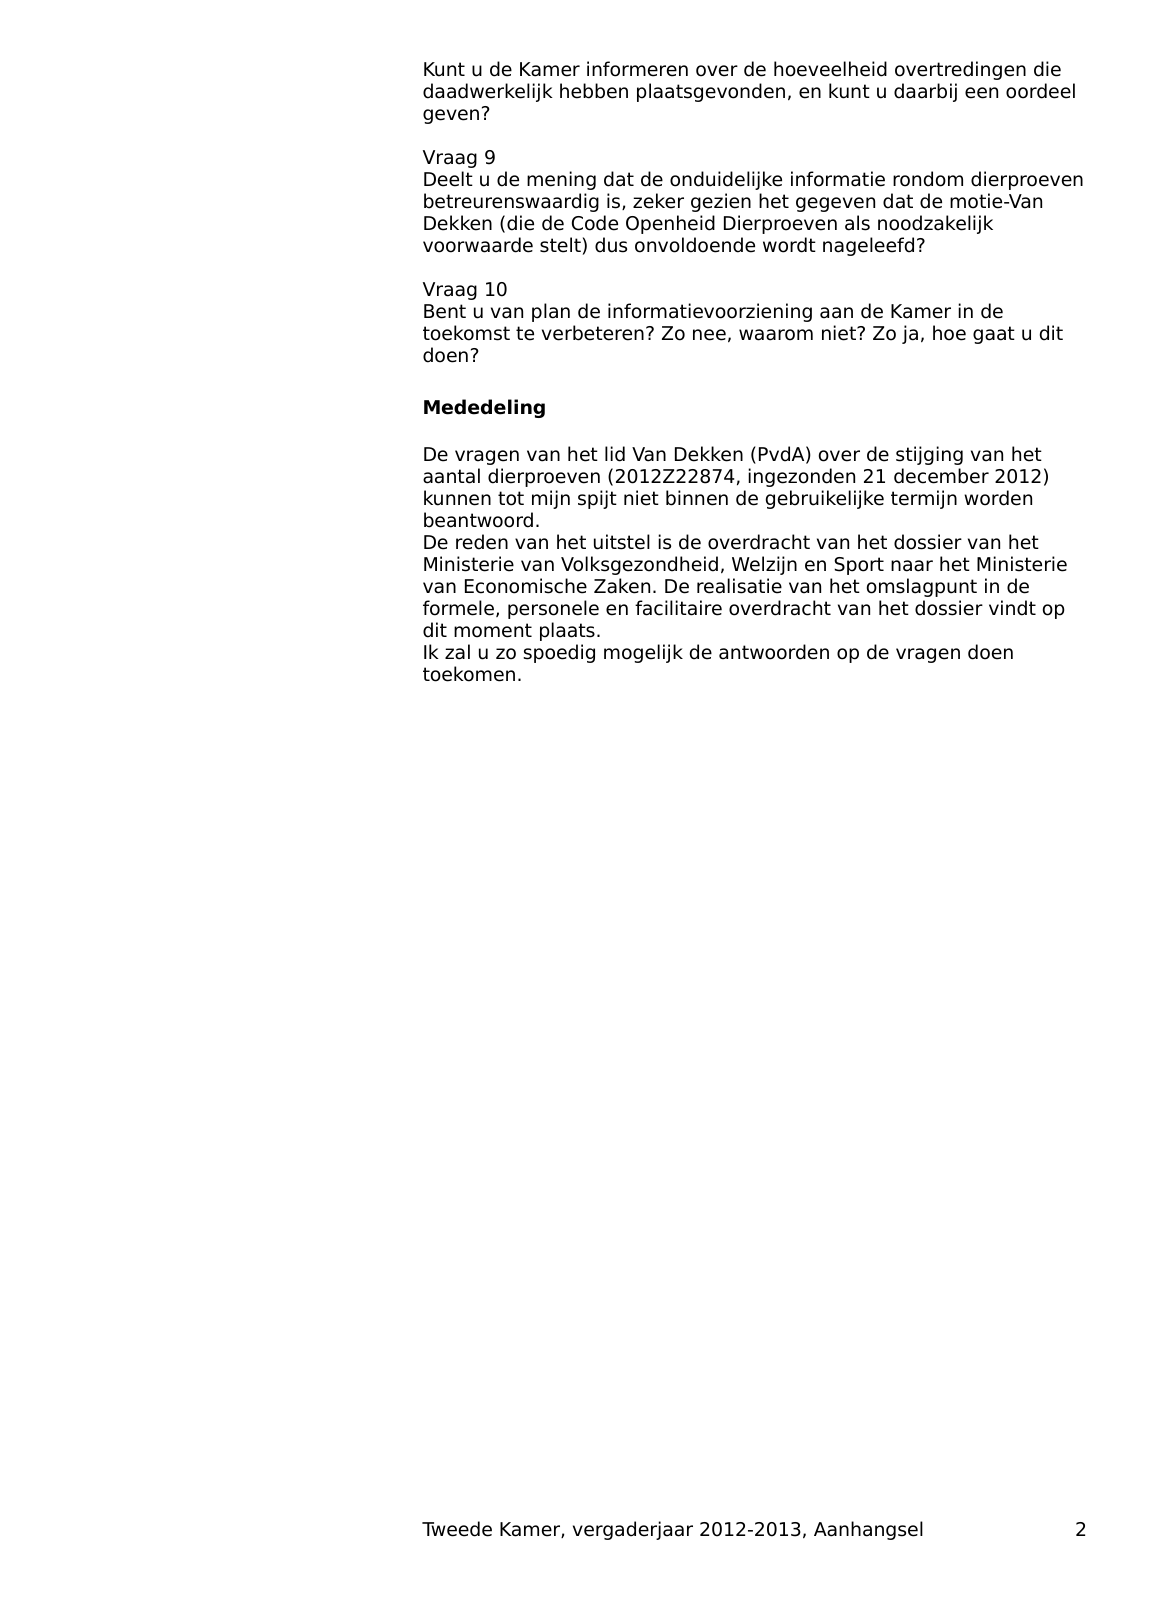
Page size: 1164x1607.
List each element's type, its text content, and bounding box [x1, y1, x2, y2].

text Ik zal u zo spoedig mogelijk de antwoorden op de vragen doen toekomen. [422, 642, 1087, 686]
text Kunt u de Kamer informeren over de hoeveelheid overtredingen die daadwerkelijk hebben plaatsgevonden, en kunt u daarbij een oordeel geven? [422, 59, 1087, 125]
text De reden van het uitstel is de overdracht van het dossier van het Ministerie van Volksgezondheid, Welzijn en Sport naar het Ministerie van Economische Zaken. De realisatie van het omslagpunt in de formele, personele en facilitaire overdracht van het dossier vindt op dit moment plaats. [422, 532, 1087, 642]
text Vraag 9 [422, 147, 1087, 169]
subtitle Mededeling [422, 397, 1087, 419]
text Deelt u de mening dat de onduidelijke informatie rondom dierproeven betreurenswaardig is, zeker gezien het gegeven dat de motie-Van Dekken (die de Code Openheid Dierproeven als noodzakelijk voorwaarde stelt) dus onvoldoende wordt nageleefd? [422, 169, 1087, 257]
text Bent u van plan de informatievoorziening aan de Kamer in de toekomst te verbeteren? Zo nee, waarom niet? Zo ja, hoe gaat u dit doen? [422, 301, 1087, 367]
text De vragen van het lid Van Dekken (PvdA) over de stijging van het aantal dierproeven (2012Z22874, ingezonden 21 december 2012) kunnen tot mijn spijt niet binnen de gebruikelijke termijn worden beantwoord. [422, 444, 1087, 532]
text Vraag 10 [422, 279, 1087, 301]
